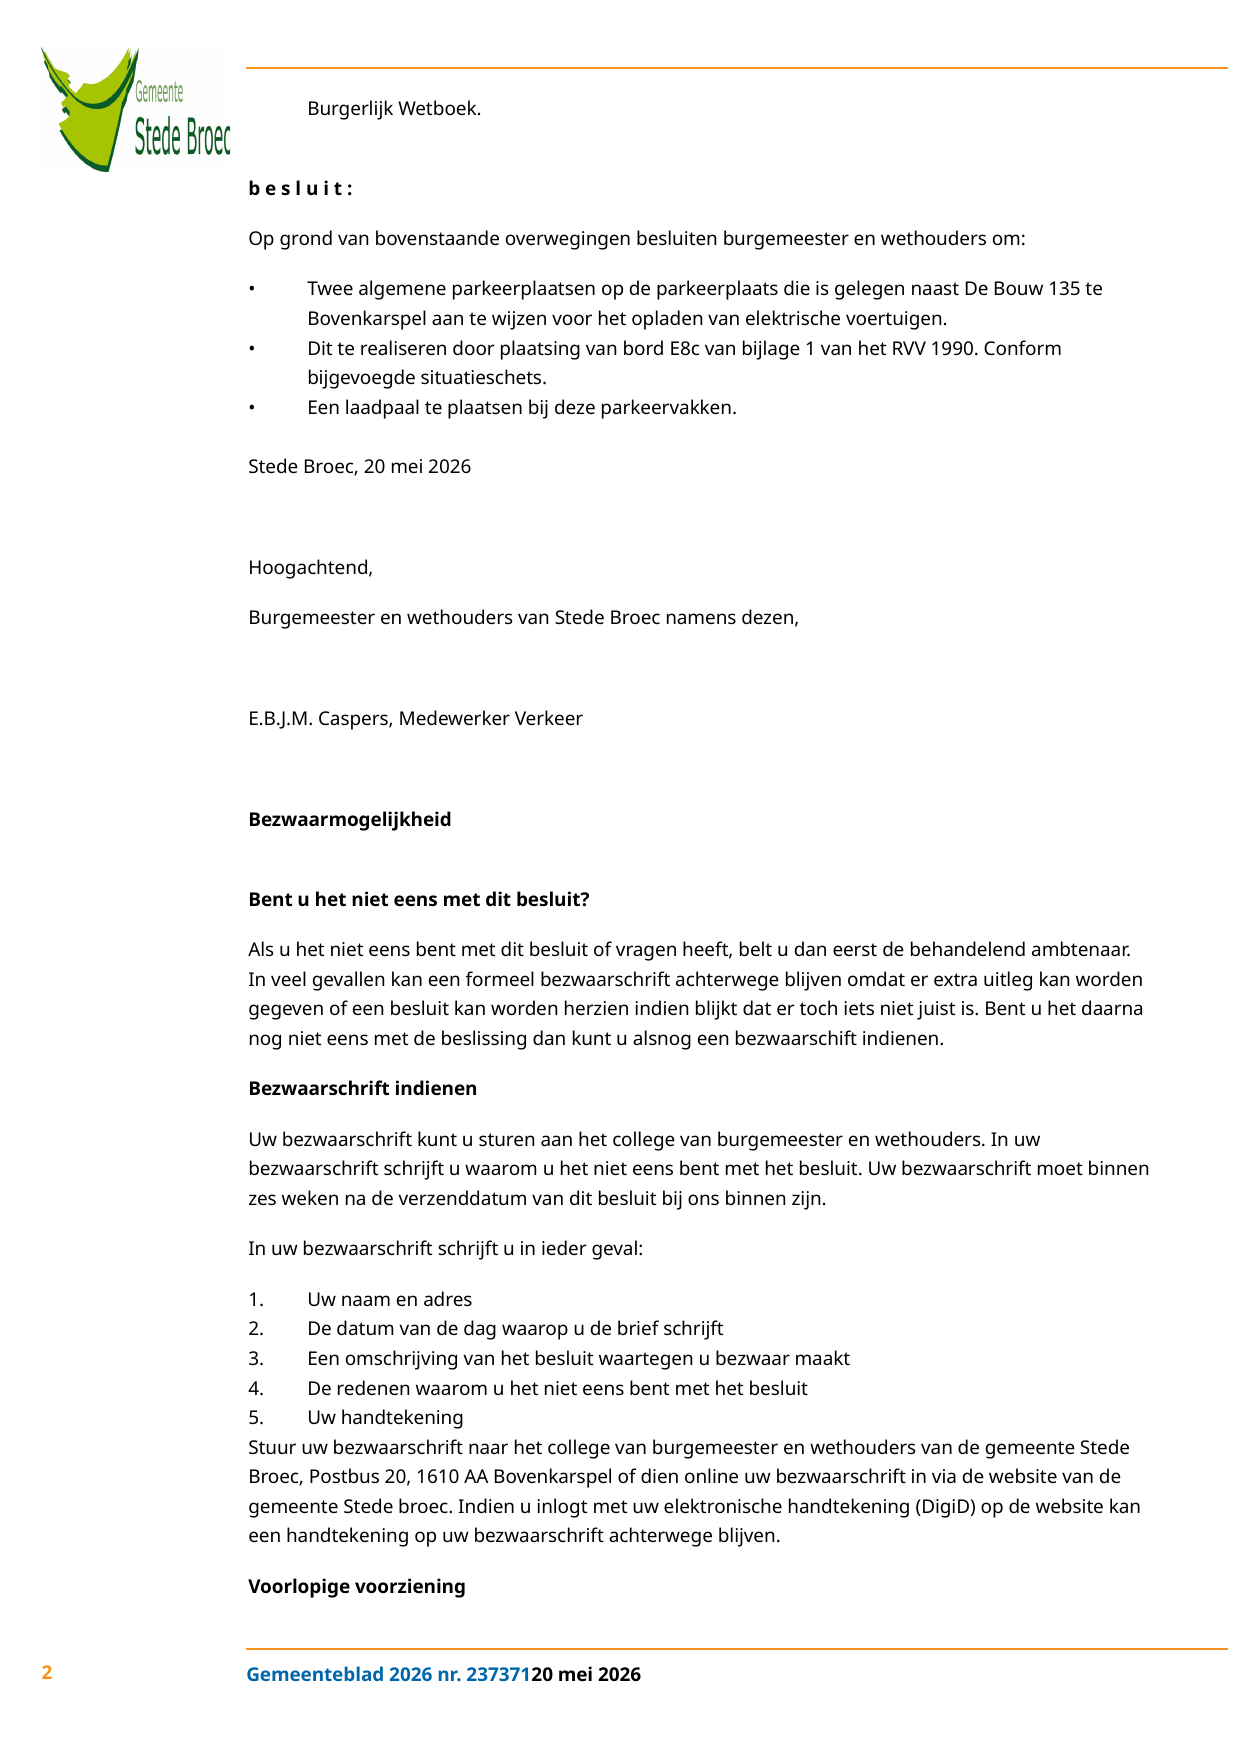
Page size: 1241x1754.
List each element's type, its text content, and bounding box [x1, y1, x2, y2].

list De redenen waarom u het niet eens bent met het besluit [248, 1375, 1152, 1401]
list Twee algemene parkeerplaatsen op de parkeerplaats die is gelegen naast De Bouw 135 te Bovenkarspel aan te wijzen voor het opladen van elektrische voertuigen. [248, 276, 1152, 331]
text Uw bezwaarschrift kunt u sturen aan het college van burgemeester en wethouders. In uw bezwaarschrift schrijft u waarom u het niet eens bent met het besluit. Uw bezwaarschrift moet binnen zes weken na de verzenddatum van dit besluit bij ons binnen zijn. [248, 1126, 1152, 1211]
text Voorlopige voorziening [248, 1573, 1152, 1599]
text Als u het niet eens bent met dit besluit of vragen heeft, belt u dan eerst de behandelend ambtenaar. In veel gevallen kan een formeel bezwaarschrift achterwege blijven omdat er extra uitleg kan worden gegeven of een besluit kan worden herzien indien blijkt dat er toch iets niet juist is. Bent u het daarna nog niet eens met de beslissing dan kunt u alsnog een bezwaarschift indienen. [248, 936, 1152, 1051]
text Hoogachtend, [248, 554, 1152, 580]
text In uw bezwaarschrift schrijft u in ieder geval: [248, 1236, 1152, 1261]
text Stuur uw bezwaarschrift naar het college van burgemeester en wethouders van de gemeente Stede Broec, Postbus 20, 1610 AA Bovenkarspel of dien online uw bezwaarschrift in via de website van de gemeente Stede broec. Indien u inlogt met uw elektronische handtekening (DigiD) op de website kan een handtekening op uw bezwaarschrift achterwege blijven. [248, 1434, 1152, 1548]
list Een laadpaal te plaatsen bij deze parkeervakken. [248, 394, 1152, 420]
text Bezwaarschrift indienen [248, 1076, 1152, 1101]
text Burgemeester en wethouders van Stede Broec namens dezen, [248, 604, 1152, 630]
text b e s l u i t : [248, 175, 1152, 201]
list Uw naam en adres [248, 1286, 1152, 1312]
text Stede Broec, 20 mei 2026 [248, 453, 1152, 479]
list De datum van de dag waarop u de brief schrijft [248, 1316, 1152, 1341]
text E.B.J.M. Caspers, Medewerker Verkeer [248, 705, 1152, 731]
list Een omschrijving van het besluit waartegen u bezwaar maakt [248, 1345, 1152, 1371]
list Uw handtekening [248, 1404, 1152, 1430]
list Dit te realiseren door plaatsing van bord E8c van bijlage 1 van het RVV 1990. Conform bijgevoegde situatieschets. [248, 335, 1152, 390]
text Bezwaarmogelijkheid [248, 806, 1152, 832]
text Op grond van bovenstaande overwegingen besluiten burgemeester en wethouders om: [248, 225, 1152, 251]
picture [41, 47, 231, 172]
text Bent u het niet eens met dit besluit? [248, 886, 1152, 912]
list Burgerlijk Wetboek. [248, 95, 1152, 121]
